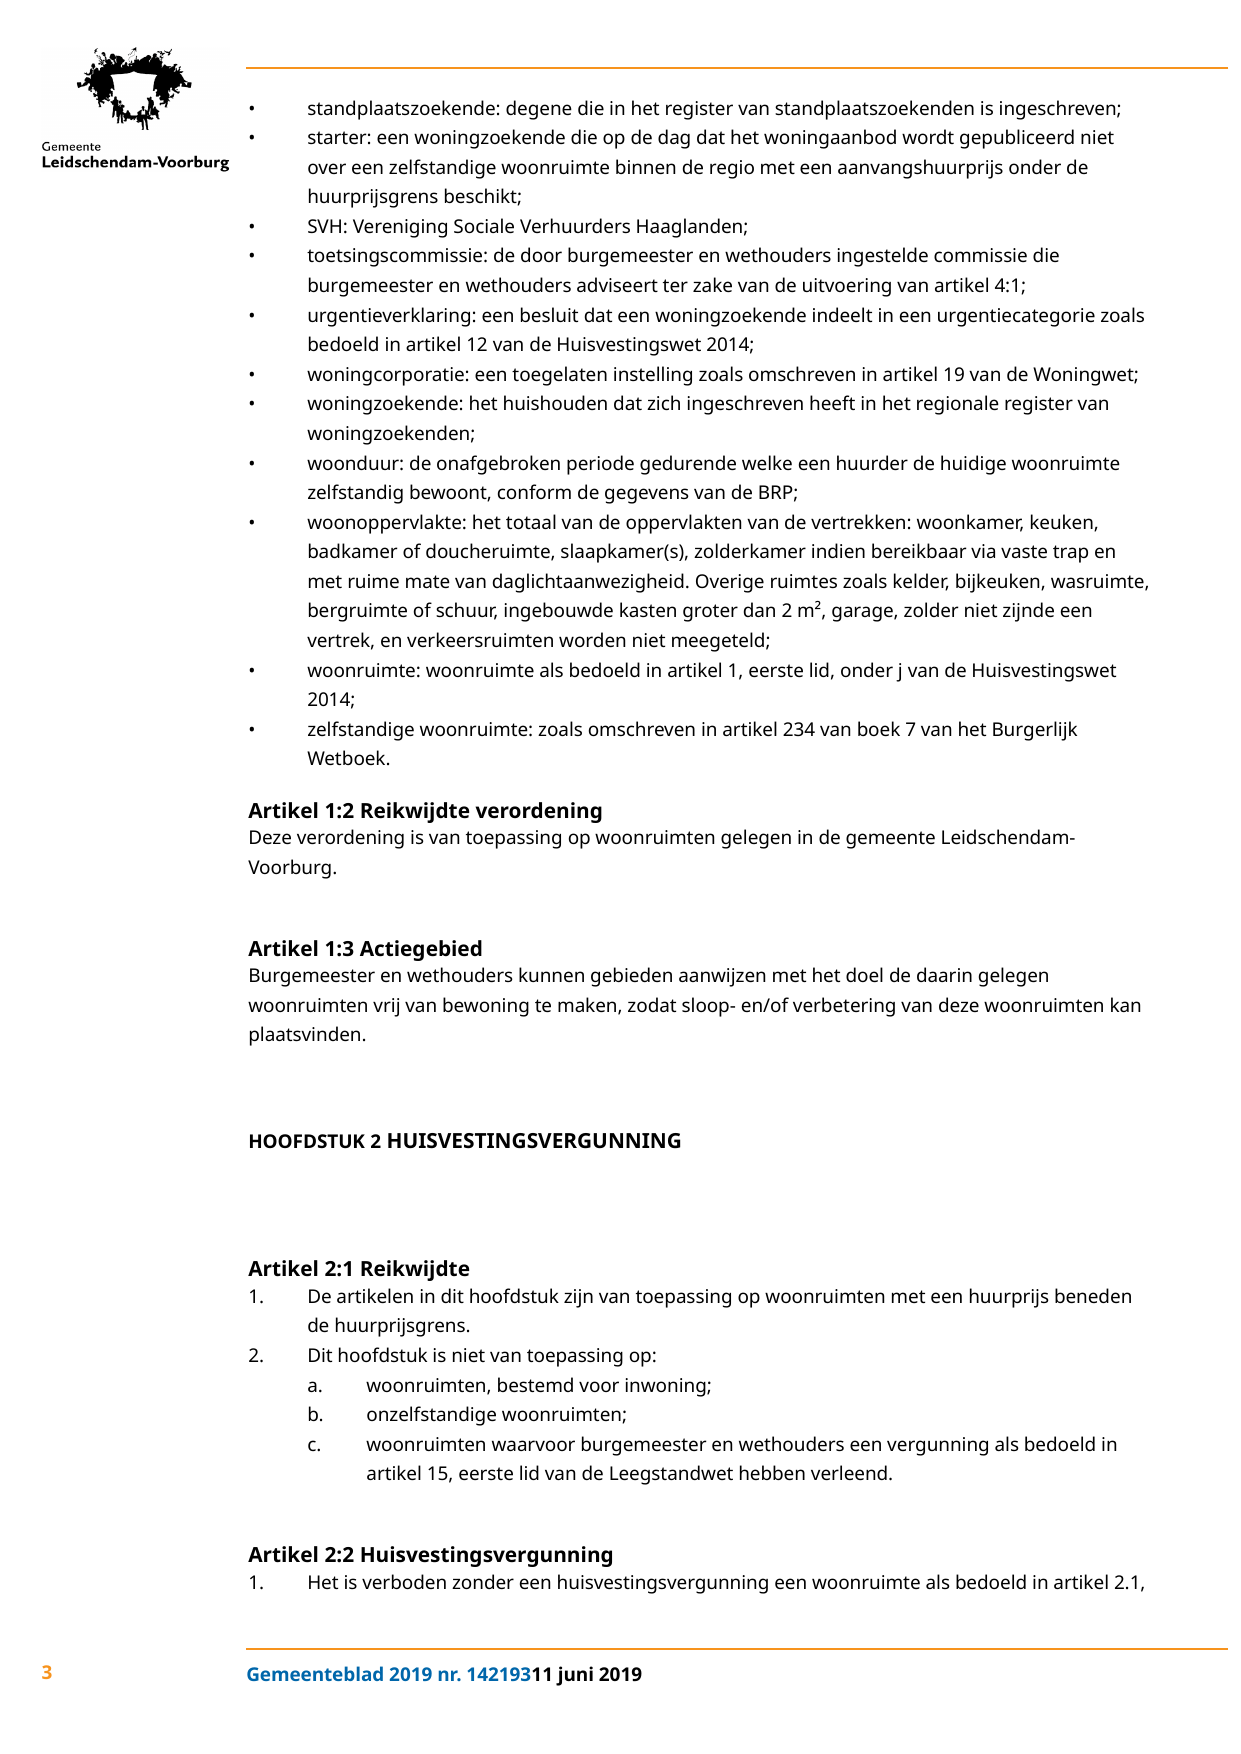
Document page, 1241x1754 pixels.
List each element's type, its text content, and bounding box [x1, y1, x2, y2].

list starter: een woningzoekende die op de dag dat het woningaanbod wordt gepubliceerd niet over een zelfstandige woonruimte binnen de regio met een aanvangshuurprijs onder de huurprijsgrens beschikt; [248, 124, 1152, 209]
text Artikel 1:2 Reikwijdte verordening [248, 796, 1152, 824]
picture [41, 47, 231, 172]
list Dit hoofdstuk is niet van toepassing op: [248, 1342, 1152, 1368]
list SVH: Vereniging Sociale Verhuurders Haaglanden; [248, 213, 1152, 239]
text Artikel 1:3 Actiegebied [248, 934, 1152, 962]
text Burgemeester en wethouders kunnen gebieden aanwijzen met het doel de daarin gelegen woonruimten vrij van bewoning te maken, zodat sloop- en/of verbetering van deze woonruimten kan plaatsvinden. [248, 962, 1152, 1047]
list onzelfstandige woonruimten; [307, 1401, 1152, 1427]
list woonruimte: woonruimte als bedoeld in artikel 1, eerste lid, onder j van de Huisvestingswet 2014; [248, 657, 1152, 712]
text HOOFDSTUK 2 HUISVESTINGSVERGUNNING [248, 1126, 1152, 1155]
text Artikel 2:2 Huisvestingsvergunning [248, 1541, 1152, 1569]
list urgentieverklaring: een besluit dat een woningzoekende indeelt in een urgentiecategorie zoals bedoeld in artikel 12 van de Huisvestingswet 2014; [248, 302, 1152, 357]
list woonoppervlakte: het totaal van de oppervlakten van de vertrekken: woonkamer, keuken, badkamer of doucheruimte, slaapkamer(s), zolderkamer indien bereikbaar via vaste trap en met ruime mate van daglichtaanwezigheid. Overige ruimtes zoals kelder, bijkeuken, wasruimte, bergruimte of schuur, ingebouwde kasten groter dan 2 m², garage, zolder niet zijnde een vertrek, en verkeersruimten worden niet meegeteld; [248, 509, 1152, 653]
text Deze verordening is van toepassing op woonruimten gelegen in de gemeente Leidschendam-Voorburg. [248, 824, 1152, 880]
list toetsingscommissie: de door burgemeester en wethouders ingestelde commissie die burgemeester en wethouders adviseert ter zake van de uitvoering van artikel 4:1; [248, 243, 1152, 298]
list woonduur: de onafgebroken periode gedurende welke een huurder de huidige woonruimte zelfstandig bewoont, conform de gegevens van de BRP; [248, 450, 1152, 505]
list woningcorporatie: een toegelaten instelling zoals omschreven in artikel 19 van de Woningwet; [248, 361, 1152, 387]
list standplaatszoekende: degene die in het register van standplaatszoekenden is ingeschreven; [248, 95, 1152, 121]
list De artikelen in dit hoofdstuk zijn van toepassing op woonruimten met een huurprijs beneden de huurprijsgrens. [248, 1283, 1152, 1338]
text Artikel 2:1 Reikwijdte [248, 1254, 1152, 1283]
list woningzoekende: het huishouden dat zich ingeschreven heeft in het regionale register van woningzoekenden; [248, 391, 1152, 446]
list Het is verboden zonder een huisvestingsvergunning een woonruimte als bedoeld in artikel 2.1, [248, 1569, 1152, 1595]
list zelfstandige woonruimte: zoals omschreven in artikel 234 van boek 7 van het Burgerlijk Wetboek. [248, 716, 1152, 771]
list woonruimten waarvoor burgemeester en wethouders een vergunning als bedoeld in artikel 15, eerste lid van de Leegstandwet hebben verleend. [307, 1431, 1152, 1486]
list woonruimten, bestemd voor inwoning; [307, 1372, 1152, 1397]
